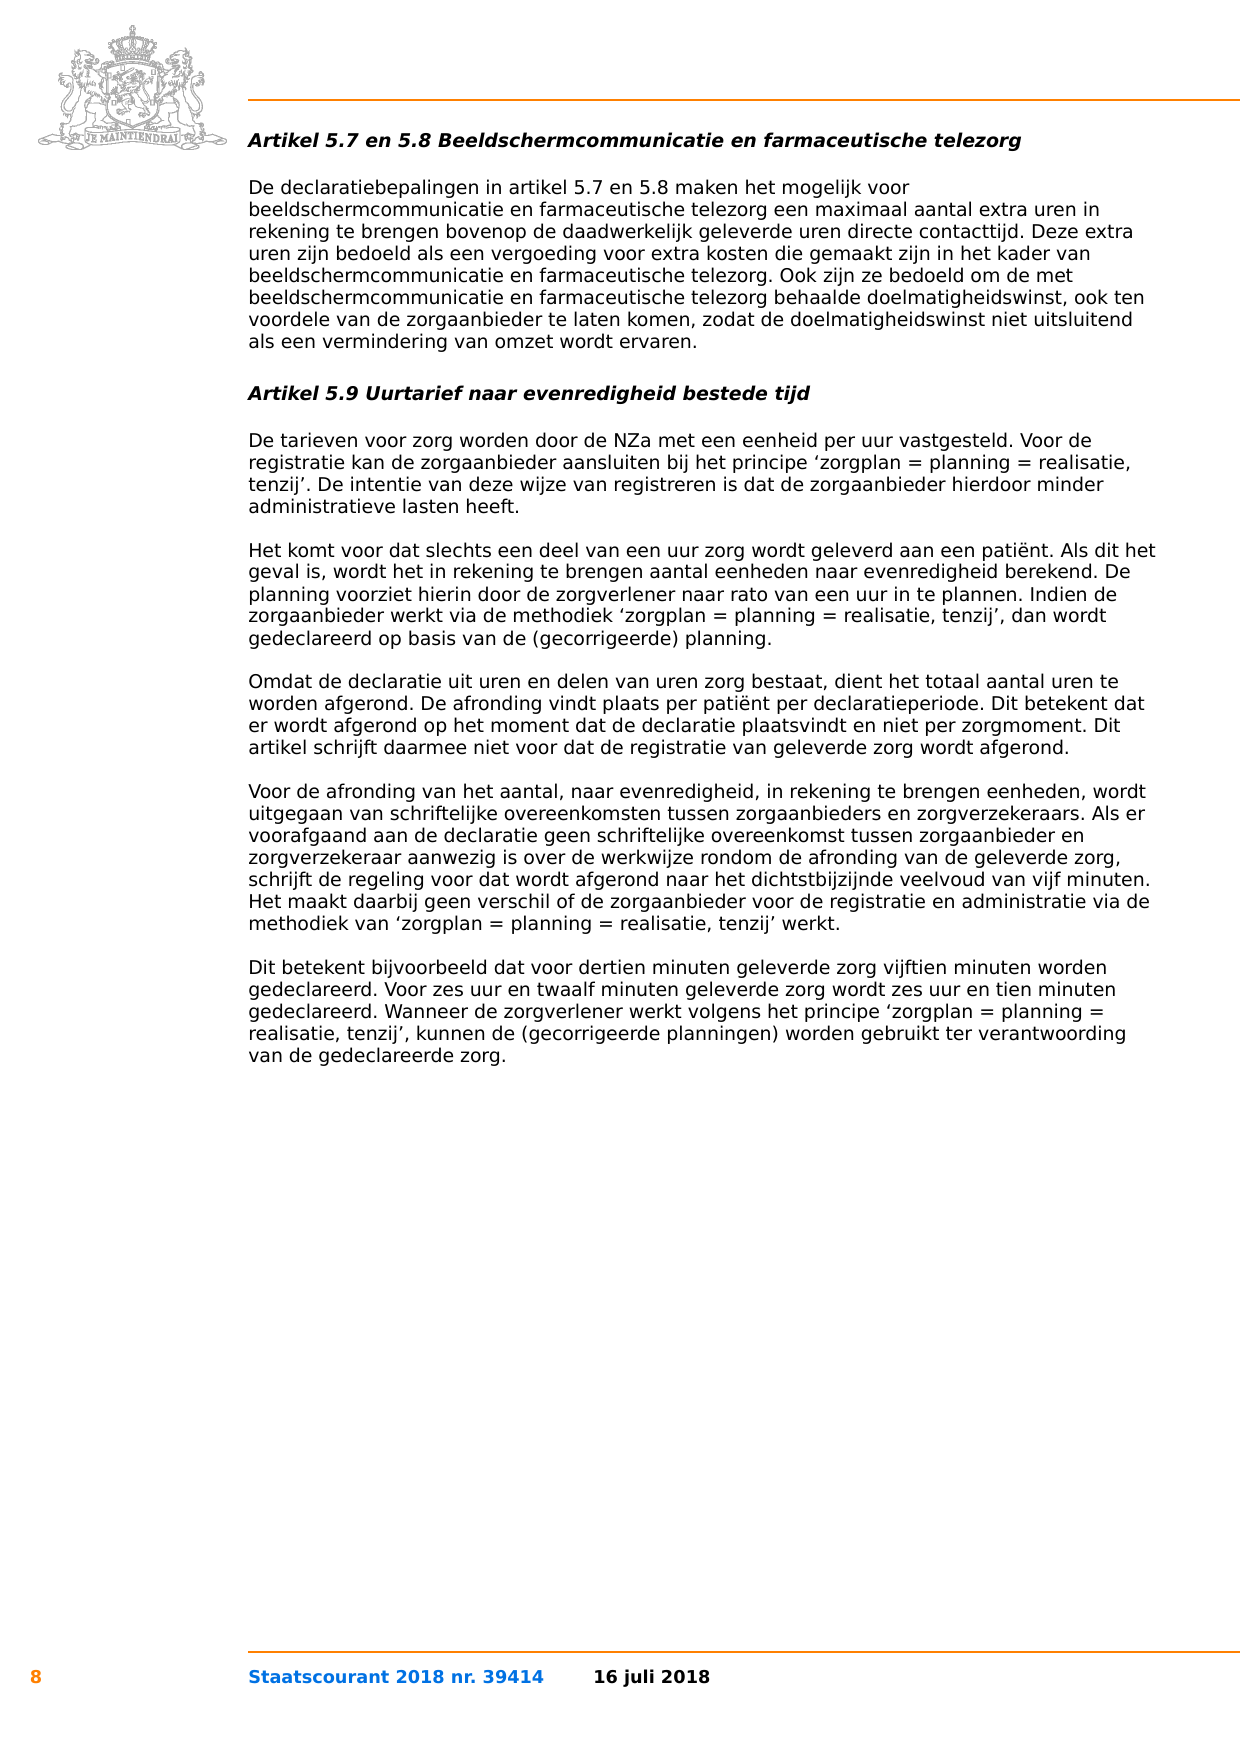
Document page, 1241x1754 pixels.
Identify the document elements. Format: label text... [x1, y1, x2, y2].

text Voor de afronding van het aantal, naar evenredigheid, in rekening te brengen eenheden, wordt uitgegaan van schriftelijke overeenkomsten tussen zorgaanbieders en zorgverzekeraars. Als er voorafgaand aan de declaratie geen schriftelijke overeenkomst tussen zorgaanbieder en zorgverzekeraar aanwezig is over de werkwijze rondom de afronding van de geleverde zorg, schrijft de regeling voor dat wordt afgerond naar het dichtstbijzijnde veelvoud van vijf minuten. Het maakt daarbij geen verschil of de zorgaanbieder voor de registratie en administratie via de methodiek van ‘zorgplan = planning = realisatie, tenzij’ werkt. [248, 781, 1163, 935]
text De tarieven voor zorg worden door de NZa met een eenheid per uur vastgesteld. Voor de registratie kan de zorgaanbieder aansluiten bij het principe ‘zorgplan = planning = realisatie, tenzij’. De intentie van deze wijze van registreren is dat de zorgaanbieder hierdoor minder administratieve lasten heeft. [248, 430, 1163, 518]
text De declaratiebepalingen in artikel 5.7 en 5.8 maken het mogelijk voor beeldschermcommunicatie en farmaceutische telezorg een maximaal aantal extra uren in rekening te brengen bovenop de daadwerkelijk geleverde uren directe contacttijd. Deze extra uren zijn bedoeld als een vergoeding voor extra kosten die gemaakt zijn in het kader van beeldschermcommunicatie en farmaceutische telezorg. Ook zijn ze bedoeld om de met beeldschermcommunicatie en farmaceutische telezorg behaalde doelmatigheidswinst, ook ten voordele van de zorgaanbieder te laten komen, zodat de doelmatigheidswinst niet uitsluitend als een vermindering van omzet wordt ervaren. [248, 177, 1163, 353]
subtitle Artikel 5.9 Uurtarief naar evenredigheid bestede tijd [248, 383, 1163, 405]
picture [38, 25, 227, 150]
text Het komt voor dat slechts een deel van een uur zorg wordt geleverd aan een patiënt. Als dit het geval is, wordt het in rekening te brengen aantal eenheden naar evenredigheid berekend. De planning voorziet hierin door de zorgverlener naar rato van een uur in te plannen. Indien de zorgaanbieder werkt via de methodiek ‘zorgplan = planning = realisatie, tenzij’, dan wordt gedeclareerd op basis van de (gecorrigeerde) planning. [248, 539, 1163, 649]
subtitle Artikel 5.7 en 5.8 Beeldschermcommunicatie en farmaceutische telezorg [248, 130, 1163, 152]
text Dit betekent bijvoorbeeld dat voor dertien minuten geleverde zorg vijftien minuten worden gedeclareerd. Voor zes uur en twaalf minuten geleverde zorg wordt zes uur en tien minuten gedeclareerd. Wanneer de zorgverlener werkt volgens het principe ‘zorgplan = planning = realisatie, tenzij’, kunnen de (gecorrigeerde planningen) worden gebruikt ter verantwoording van de gedeclareerde zorg. [248, 957, 1163, 1067]
text Omdat de declaratie uit uren en delen van uren zorg bestaat, dient het totaal aantal uren te worden afgerond. De afronding vindt plaats per patiënt per declaratieperiode. Dit betekent dat er wordt afgerond op het moment dat de declaratie plaatsvindt en niet per zorgmoment. Dit artikel schrijft daarmee niet voor dat de registratie van geleverde zorg wordt afgerond. [248, 671, 1163, 759]
